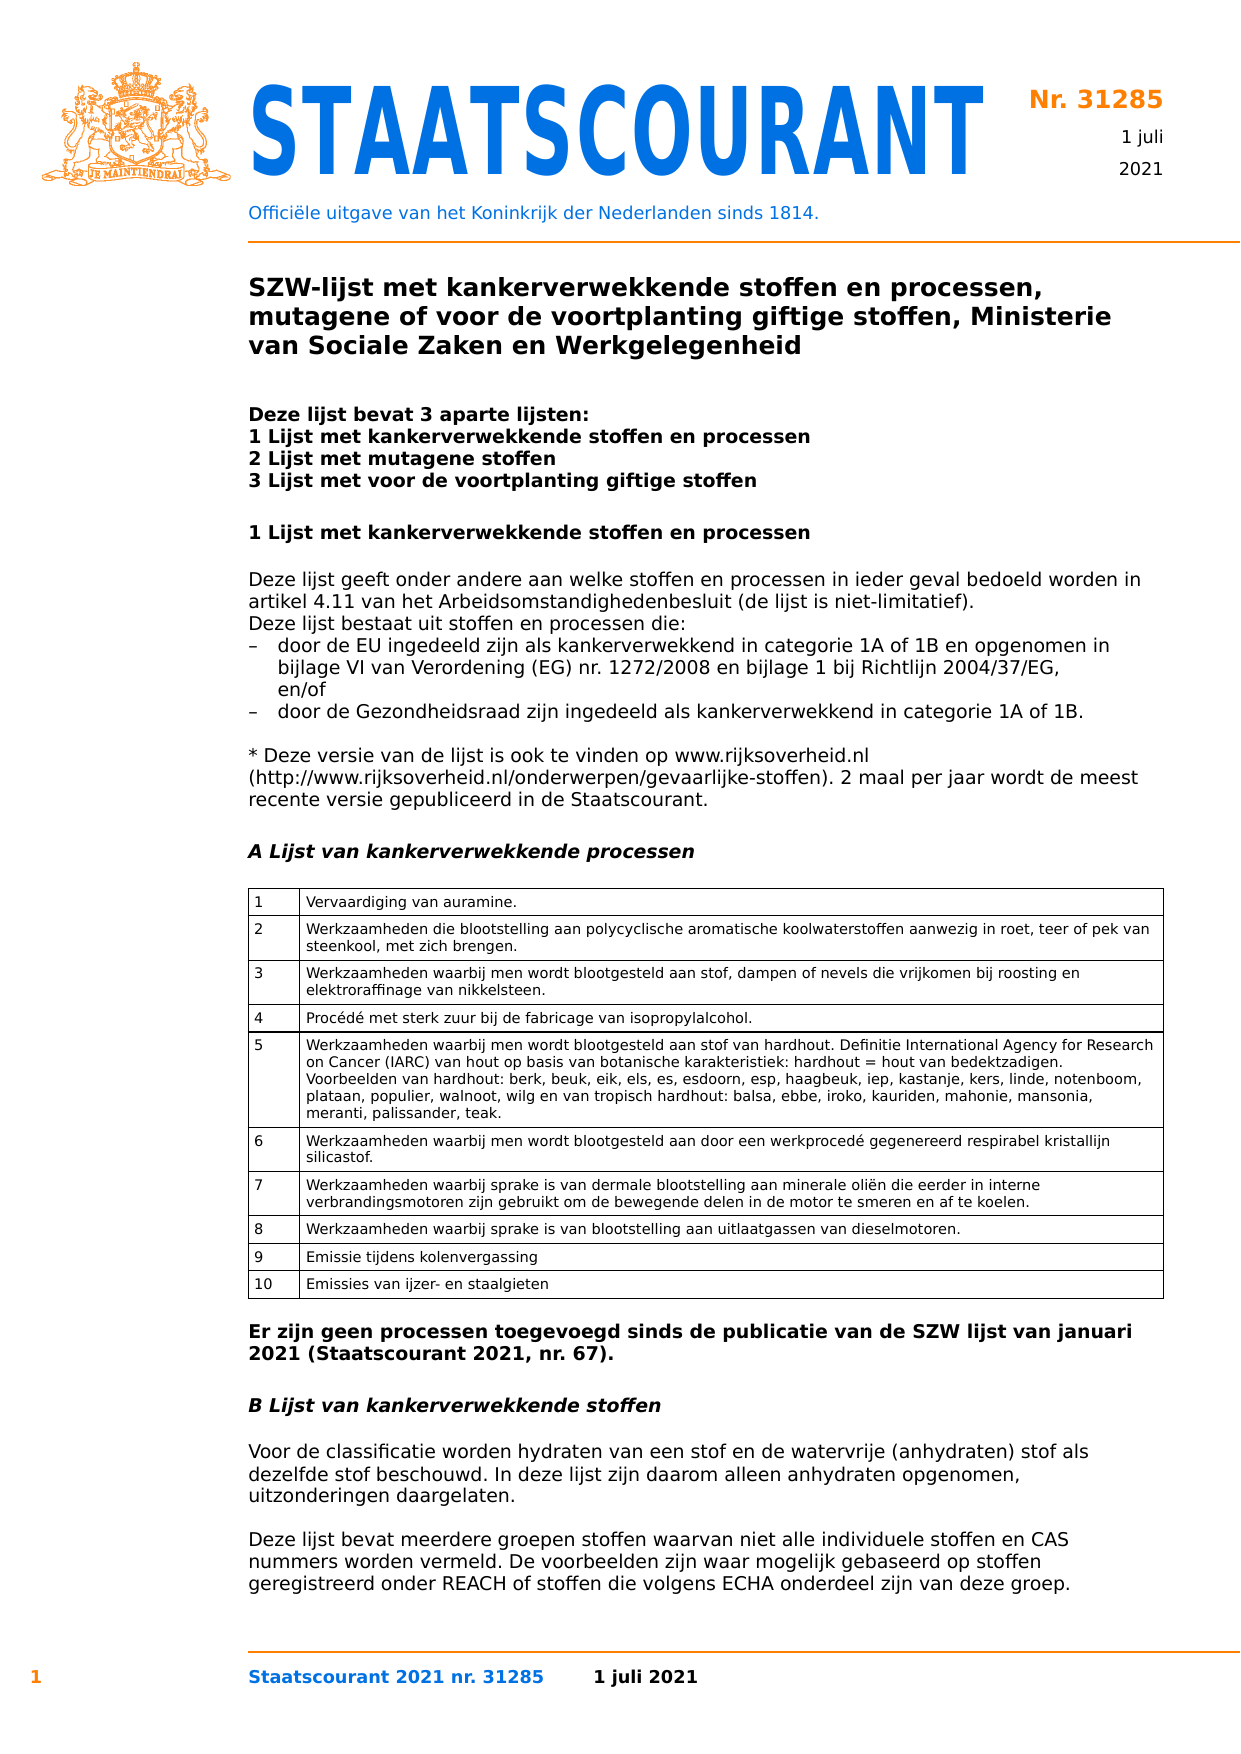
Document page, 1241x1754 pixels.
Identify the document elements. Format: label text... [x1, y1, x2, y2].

table_cell Procédé met sterk zuur bij de fabricage van isopropylalcohol. [300, 1005, 1163, 1031]
table_cell 3 [249, 961, 299, 1004]
table_header [25, 62, 248, 241]
table_cell Officiële uitgave van het Koninkrijk der Nederlanden sinds 1814. [248, 203, 1240, 241]
table_cell 4 [249, 1005, 299, 1031]
table_cell Werkzaamheden waarbij sprake is van dermale blootstelling aan minerale oliën die eerder in interne verbrandingsmotoren zijn gebruikt om de bewegende delen in de motor te smeren en af te koelen. [300, 1172, 1163, 1215]
text 2 Lijst met mutagene stoffen [248, 448, 1163, 470]
text Deze lijst geeft onder andere aan welke stoffen en processen in ieder geval bedoeld worden in artikel 4.11 van het Arbeidsomstandighedenbesluit (de lijst is niet-limitatief). [248, 569, 1163, 613]
table_cell 8 [249, 1216, 299, 1243]
text * Deze versie van de lijst is ook te vinden op www.rijksoverheid.nl [248, 745, 1163, 767]
text Deze lijst bestaat uit stoffen en processen die: [248, 613, 1163, 635]
text – door de EU ingedeeld zijn als kankerverwekkend in categorie 1A of 1B en opgenomen in bijlage VI van Verordening (EG) nr. 1272/2008 en bijlage 1 bij Richtlijn 2004/37/EG, [248, 635, 1163, 679]
subtitle 1 Lijst met kankerverwekkende stoffen en processen [248, 522, 1163, 544]
table_cell Werkzaamheden waarbij men wordt blootgesteld aan door een werkprocedé gegenereerd respirabel kristallijn silicastof. [300, 1128, 1163, 1171]
subtitle SZW-lijst met kankerverwekkende stoffen en processen, mutagene of voor de voortplanting giftige stoffen, Ministerie van Sociale Zaken en Werkgelegenheid [248, 273, 1163, 361]
text 3 Lijst met voor de voortplanting giftige stoffen [248, 470, 1163, 492]
table_header 1 [249, 889, 299, 915]
subtitle A Lijst van kankerverwekkende processen [248, 841, 1163, 863]
text 1 Lijst met kankerverwekkende stoffen en processen [248, 426, 1163, 448]
table_header STAATSCOURANT [248, 62, 998, 203]
table_header Nr. 31285 [998, 62, 1240, 121]
table_cell 9 [249, 1244, 299, 1270]
table_cell Werkzaamheden waarbij men wordt blootgesteld aan stof, dampen of nevels die vrijkomen bij roosting en elektroraffinage van nikkelsteen. [300, 961, 1163, 1004]
table_cell Werkzaamheden waarbij sprake is van blootstelling aan uitlaatgassen van dieselmotoren. [300, 1216, 1163, 1243]
table_cell 2021 [998, 153, 1240, 203]
table_cell Emissie tijdens kolenvergassing [300, 1244, 1163, 1270]
table_cell Emissies van ijzer- en staalgieten [300, 1271, 1163, 1298]
table_cell 5 [249, 1033, 299, 1127]
text Deze lijst bevat 3 aparte lijsten: [248, 404, 1163, 426]
table_cell 1 juli [998, 121, 1240, 153]
text Voor de classificatie worden hydraten van een stof en de watervrije (anhydraten) stof als dezelfde stof beschouwd. In deze lijst zijn daarom alleen anhydraten opgenomen, uitzonderingen daargelaten. [248, 1441, 1163, 1507]
text Deze lijst bevat meerdere groepen stoffen waarvan niet alle individuele stoffen en CAS nummers worden vermeld. De voorbeelden zijn waar mogelijk gebaseerd op stoffen geregistreerd onder REACH of stoffen die volgens ECHA onderdeel zijn van deze groep. [248, 1529, 1163, 1595]
table_header Vervaardiging van auramine. [300, 889, 1163, 915]
text Er zijn geen processen toegevoegd sinds de publicatie van de SZW lijst van januari 2021 (Staatscourant 2021, nr. 67). [248, 1321, 1163, 1364]
text en/of [277, 679, 1163, 701]
text – door de Gezondheidsraad zijn ingedeeld als kankerverwekkend in categorie 1A of 1B. [248, 701, 1163, 723]
table_cell 7 [249, 1172, 299, 1215]
table_cell 6 [249, 1128, 299, 1171]
table_cell 2 [249, 916, 299, 959]
picture [41, 62, 231, 186]
text (http://www.rijksoverheid.nl/onderwerpen/gevaarlijke-stoffen). 2 maal per jaar wordt de meest recente versie gepubliceerd in de Staatscourant. [248, 767, 1163, 811]
table_cell 10 [249, 1271, 299, 1298]
table_cell Werkzaamheden die blootstelling aan polycyclische aromatische koolwaterstoffen aanwezig in roet, teer of pek van steenkool, met zich brengen. [300, 916, 1163, 959]
table_cell Werkzaamheden waarbij men wordt blootgesteld aan stof van hardhout. Definitie International Agency for Research on Cancer (IARC) van hout op basis van botanische karakteristiek: hardhout = hout van bedektzadigen. Voorbeelden van hardhout: berk, beuk, eik, els, es, esdoorn, esp, haagbeuk, iep, kastanje, kers, linde, notenboom, plataan, populier, walnoot, wilg en van tropisch hardhout: balsa, ebbe, iroko, kauriden, mahonie, mansonia, meranti, palissander, teak. [300, 1033, 1163, 1127]
subtitle B Lijst van kankerverwekkende stoffen [248, 1394, 1163, 1416]
